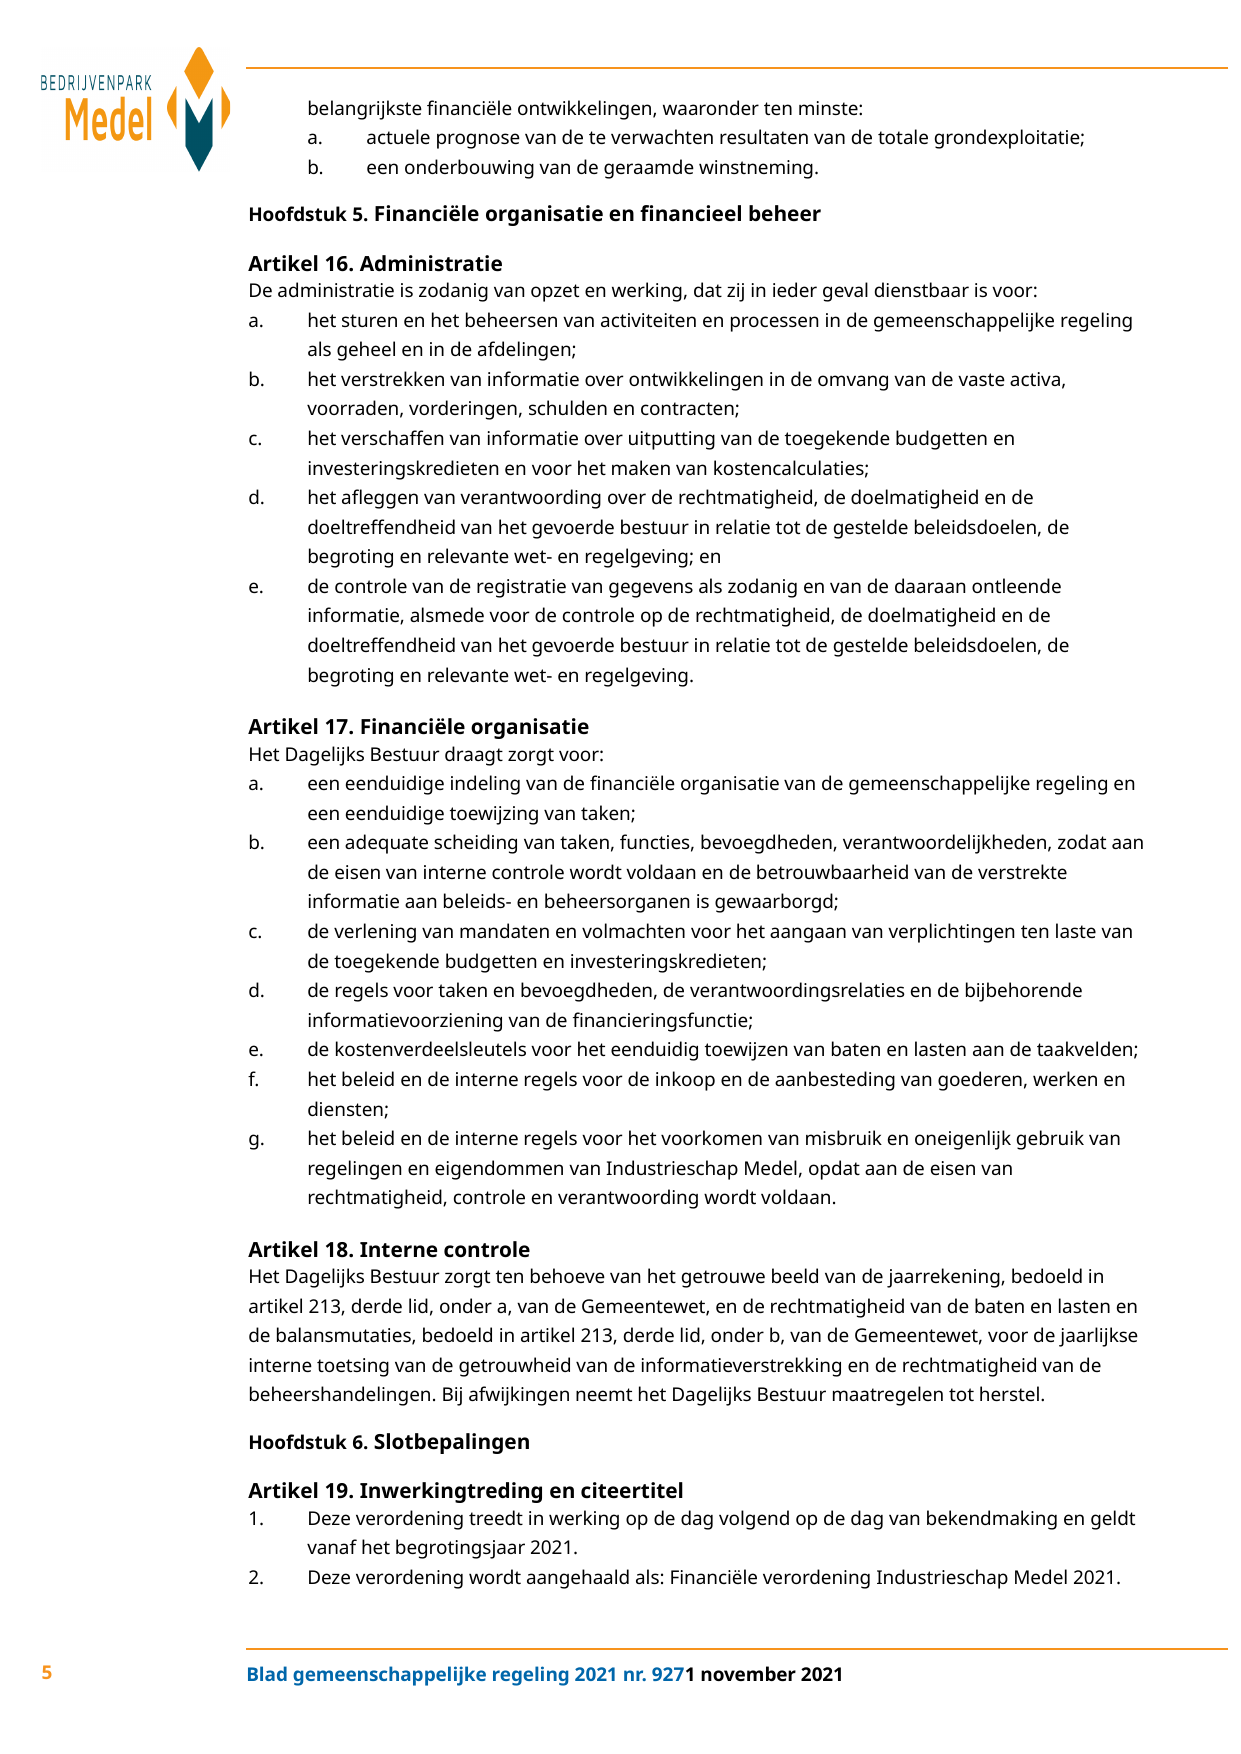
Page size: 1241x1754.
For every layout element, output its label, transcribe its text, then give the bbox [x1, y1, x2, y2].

text Hoofdstuk 5. Financiële organisatie en financieel beheer [248, 199, 1152, 228]
text Het Dagelijks Bestuur zorgt ten behoeve van het getrouwe beeld van de jaarrekening, bedoeld in artikel 213, derde lid, onder a, van de Gemeentewet, en de rechtmatigheid van de baten en lasten en de balansmutaties, bedoeld in artikel 213, derde lid, onder b, van de Gemeentewet, voor de jaarlijkse interne toetsing van de getrouwheid van de informatieverstrekking en de rechtmatigheid van de beheershandelingen. Bij afwijkingen neemt het Dagelijks Bestuur maatregelen tot herstel. [248, 1263, 1152, 1407]
list de kostenverdeelsleutels voor het eenduidig toewijzen van baten en lasten aan de taakvelden; [248, 1037, 1152, 1062]
list actuele prognose van de te verwachten resultaten van de totale grondexploitatie; [307, 124, 1152, 150]
text Hoofdstuk 6. Slotbepalingen [248, 1427, 1152, 1456]
list de regels voor taken en bevoegdheden, de verantwoordingsrelaties en de bijbehorende informatievoorziening van de financieringsfunctie; [248, 977, 1152, 1033]
list het beleid en de interne regels voor het voorkomen van misbruik en oneigenlijk gebruik van regelingen en eigendommen van Industrieschap Medel, opdat aan de eisen van rechtmatigheid, controle en verantwoording wordt voldaan. [248, 1125, 1152, 1210]
list een adequate scheiding van taken, functies, bevoegdheden, verantwoordelijkheden, zodat aan de eisen van interne controle wordt voldaan en de betrouwbaarheid van de verstrekte informatie aan beleids- en beheersorganen is gewaarborgd; [248, 829, 1152, 914]
list een onderbouwing van de geraamde winstneming. [307, 154, 1152, 180]
list het verschaffen van informatie over uitputting van de toegekende budgetten en investeringskredieten en voor het maken van kostencalculaties; [248, 425, 1152, 481]
list het afleggen van verantwoording over de rechtmatigheid, de doelmatigheid en de doeltreffendheid van het gevoerde bestuur in relatie tot de gestelde beleidsdoelen, de begroting en relevante wet- en regelgeving; en [248, 484, 1152, 569]
text De administratie is zodanig van opzet en werking, dat zij in ieder geval dienstbaar is voor: [248, 277, 1152, 303]
list de controle van de registratie van gegevens als zodanig en van de daaraan ontleende informatie, alsmede voor de controle op de rechtmatigheid, de doelmatigheid en de doeltreffendheid van het gevoerde bestuur in relatie tot de gestelde beleidsdoelen, de begroting en relevante wet- en regelgeving. [248, 573, 1152, 688]
list het verstrekken van informatie over ontwikkelingen in de omvang van de vaste activa, voorraden, vorderingen, schulden en contracten; [248, 366, 1152, 421]
text Artikel 17. Financiële organisatie [248, 712, 1152, 741]
list de verlening van mandaten en volmachten voor het aangaan van verplichtingen ten laste van de toegekende budgetten en investeringskredieten; [248, 918, 1152, 973]
text Het Dagelijks Bestuur draagt zorgt voor: [248, 741, 1152, 766]
text Artikel 16. Administratie [248, 249, 1152, 277]
list Deze verordening treedt in werking op de dag volgend op de dag van bekendmaking en geldt vanaf het begrotingsjaar 2021. [248, 1505, 1152, 1560]
picture [41, 47, 231, 172]
list het beleid en de interne regels voor de inkoop en de aanbesteding van goederen, werken en diensten; [248, 1066, 1152, 1121]
text Artikel 18. Interne controle [248, 1235, 1152, 1263]
list het sturen en het beheersen van activiteiten en processen in de gemeenschappelijke regeling als geheel en in de afdelingen; [248, 307, 1152, 362]
list belangrijkste financiële ontwikkelingen, waaronder ten minste: [248, 95, 1152, 121]
list een eenduidige indeling van de financiële organisatie van de gemeenschappelijke regeling en een eenduidige toewijzing van taken; [248, 770, 1152, 826]
list Deze verordening wordt aangehaald als: Financiële verordening Industrieschap Medel 2021. [248, 1564, 1152, 1590]
text Artikel 19. Inwerkingtreding en citeertitel [248, 1477, 1152, 1505]
